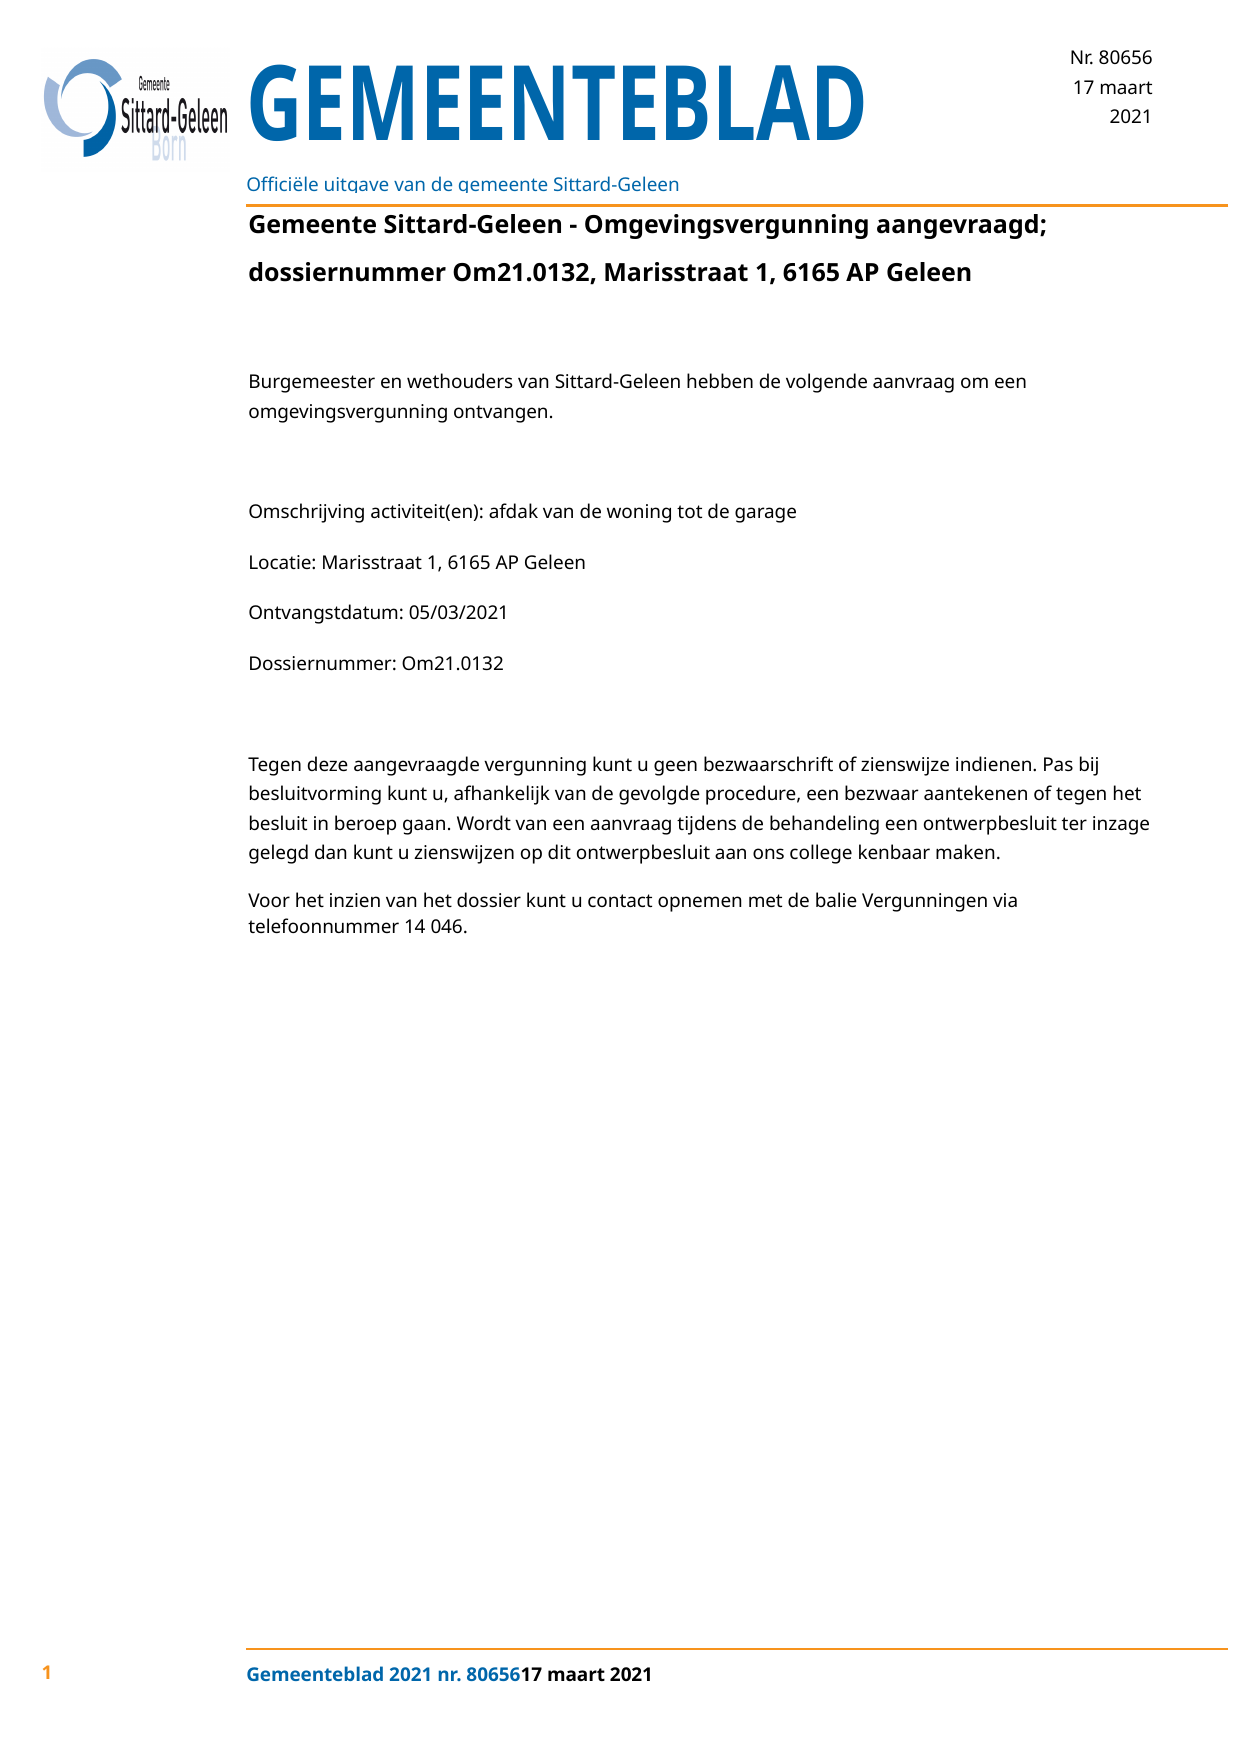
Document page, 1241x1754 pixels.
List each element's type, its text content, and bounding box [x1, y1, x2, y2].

text Tegen deze aangevraagde vergunning kunt u geen bezwaarschrift of zienswijze indienen. Pas bij besluitvorming kunt u, afhankelijk van de gevolgde procedure, een bezwaar aantekenen of tegen het besluit in beroep gaan. Wordt van een aanvraag tijdens de behandeling een ontwerpbesluit ter inzage gelegd dan kunt u zienswijzen op dit ontwerpbesluit aan ons college kenbaar maken. [248, 751, 1152, 865]
text Burgemeester en wethouders van Sittard-Geleen hebben de volgende aanvraag om een omgevingsvergunning ontvangen. [248, 368, 1152, 424]
text Dossiernummer: Om21.0132 [248, 650, 1152, 676]
text Omschrijving activiteit(en): afdak van de woning tot de garage [248, 499, 1152, 524]
picture [41, 47, 231, 172]
text Locatie: Marisstraat 1, 6165 AP Geleen [248, 549, 1152, 575]
text Ontvangstdatum: 05/03/2021 [248, 599, 1152, 625]
text Voor het inzien van het dossier kunt u contact opnemen met de balie Vergunningen via telefoonnummer 14 046. [248, 887, 1152, 939]
text Gemeente Sittard-Geleen - Omgevingsvergunning aangevraagd; dossiernummer Om21.0132, Marisstraat 1, 6165 AP Geleen [248, 207, 1152, 288]
